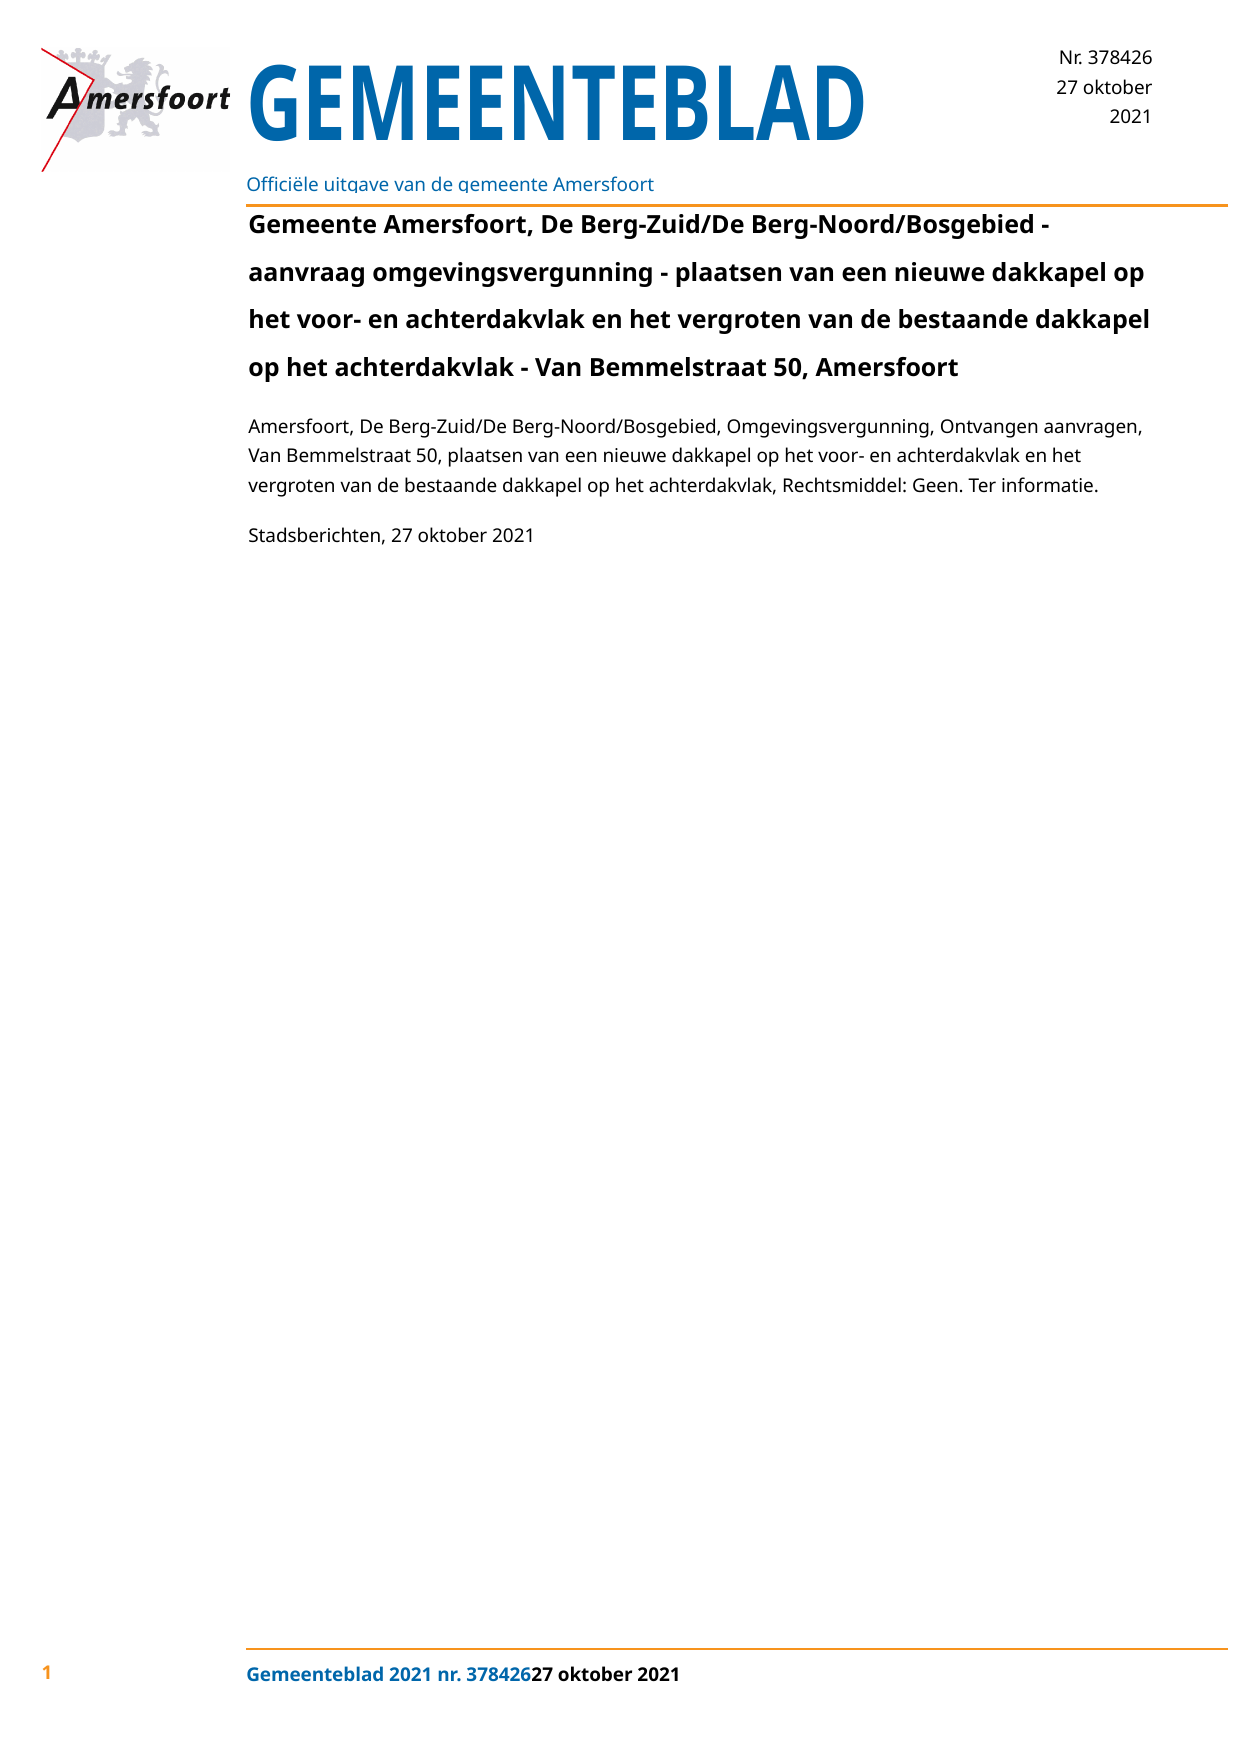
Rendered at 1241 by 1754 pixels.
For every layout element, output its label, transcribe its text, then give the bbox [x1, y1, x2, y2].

text Stadsberichten, 27 oktober 2021 [248, 523, 1152, 548]
picture [41, 47, 231, 172]
text Amersfoort, De Berg-Zuid/De Berg-Noord/Bosgebied, Omgevingsvergunning, Ontvangen aanvragen, Van Bemmelstraat 50, plaatsen van een nieuwe dakkapel op het voor- en achterdakvlak en het vergroten van de bestaande dakkapel op het achterdakvlak, Rechtsmiddel: Geen. Ter informatie. [248, 413, 1152, 498]
text Gemeente Amersfoort, De Berg-Zuid/De Berg-Noord/Bosgebied - aanvraag omgevingsvergunning - plaatsen van een nieuwe dakkapel op het voor- en achterdakvlak en het vergroten van de bestaande dakkapel op het achterdakvlak - Van Bemmelstraat 50, Amersfoort [248, 207, 1152, 384]
